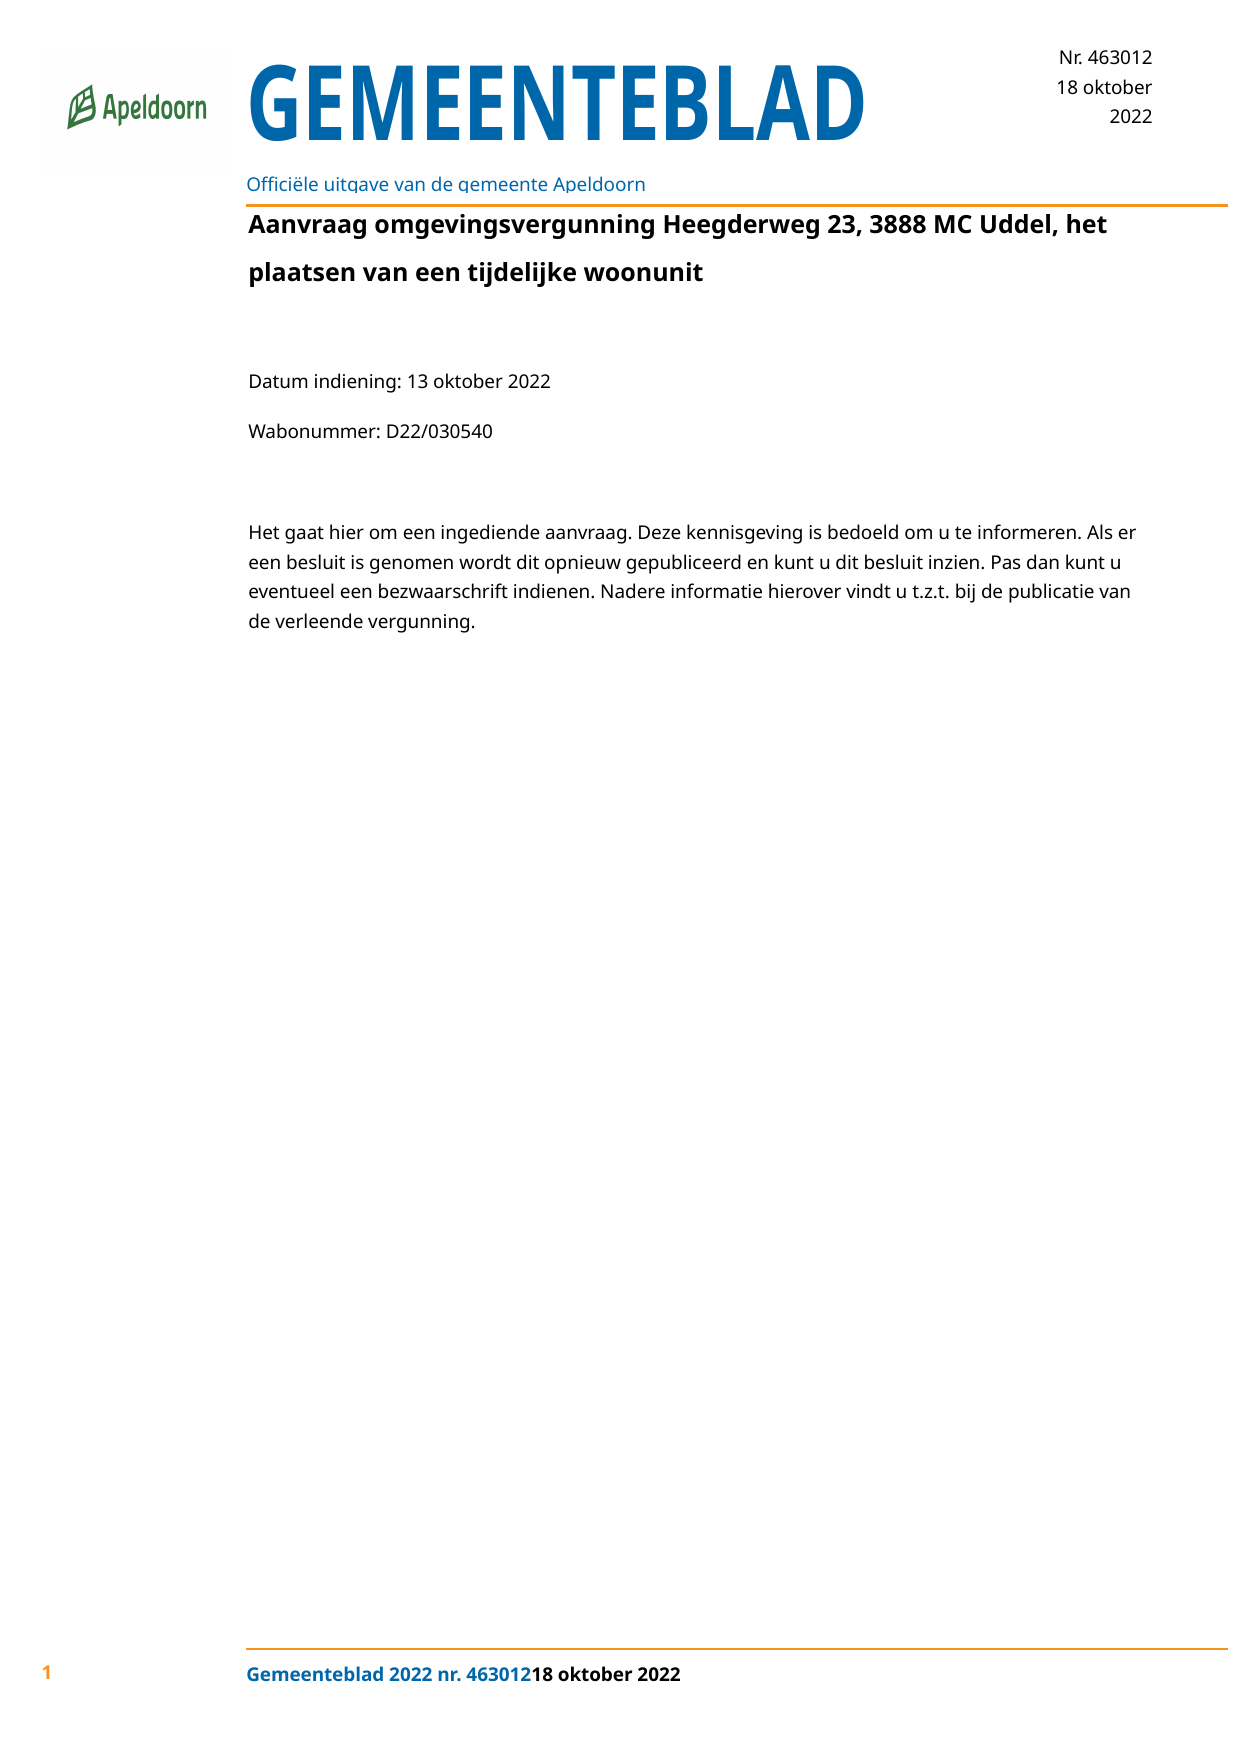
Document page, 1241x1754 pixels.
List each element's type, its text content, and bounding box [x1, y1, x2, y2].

text Aanvraag omgevingsvergunning Heegderweg 23, 3888 MC Uddel, het plaatsen van een tijdelijke woonunit [248, 207, 1152, 288]
text Datum indiening: 13 oktober 2022 [248, 368, 1152, 394]
picture [41, 47, 231, 172]
text Het gaat hier om een ingediende aanvraag. Deze kennisgeving is bedoeld om u te informeren. Als er een besluit is genomen wordt dit opnieuw gepubliceerd en kunt u dit besluit inzien. Pas dan kunt u eventueel een bezwaarschrift indienen. Nadere informatie hierover vindt u t.z.t. bij de publicatie van de verleende vergunning. [248, 519, 1152, 634]
text Wabonummer: D22/030540 [248, 419, 1152, 444]
